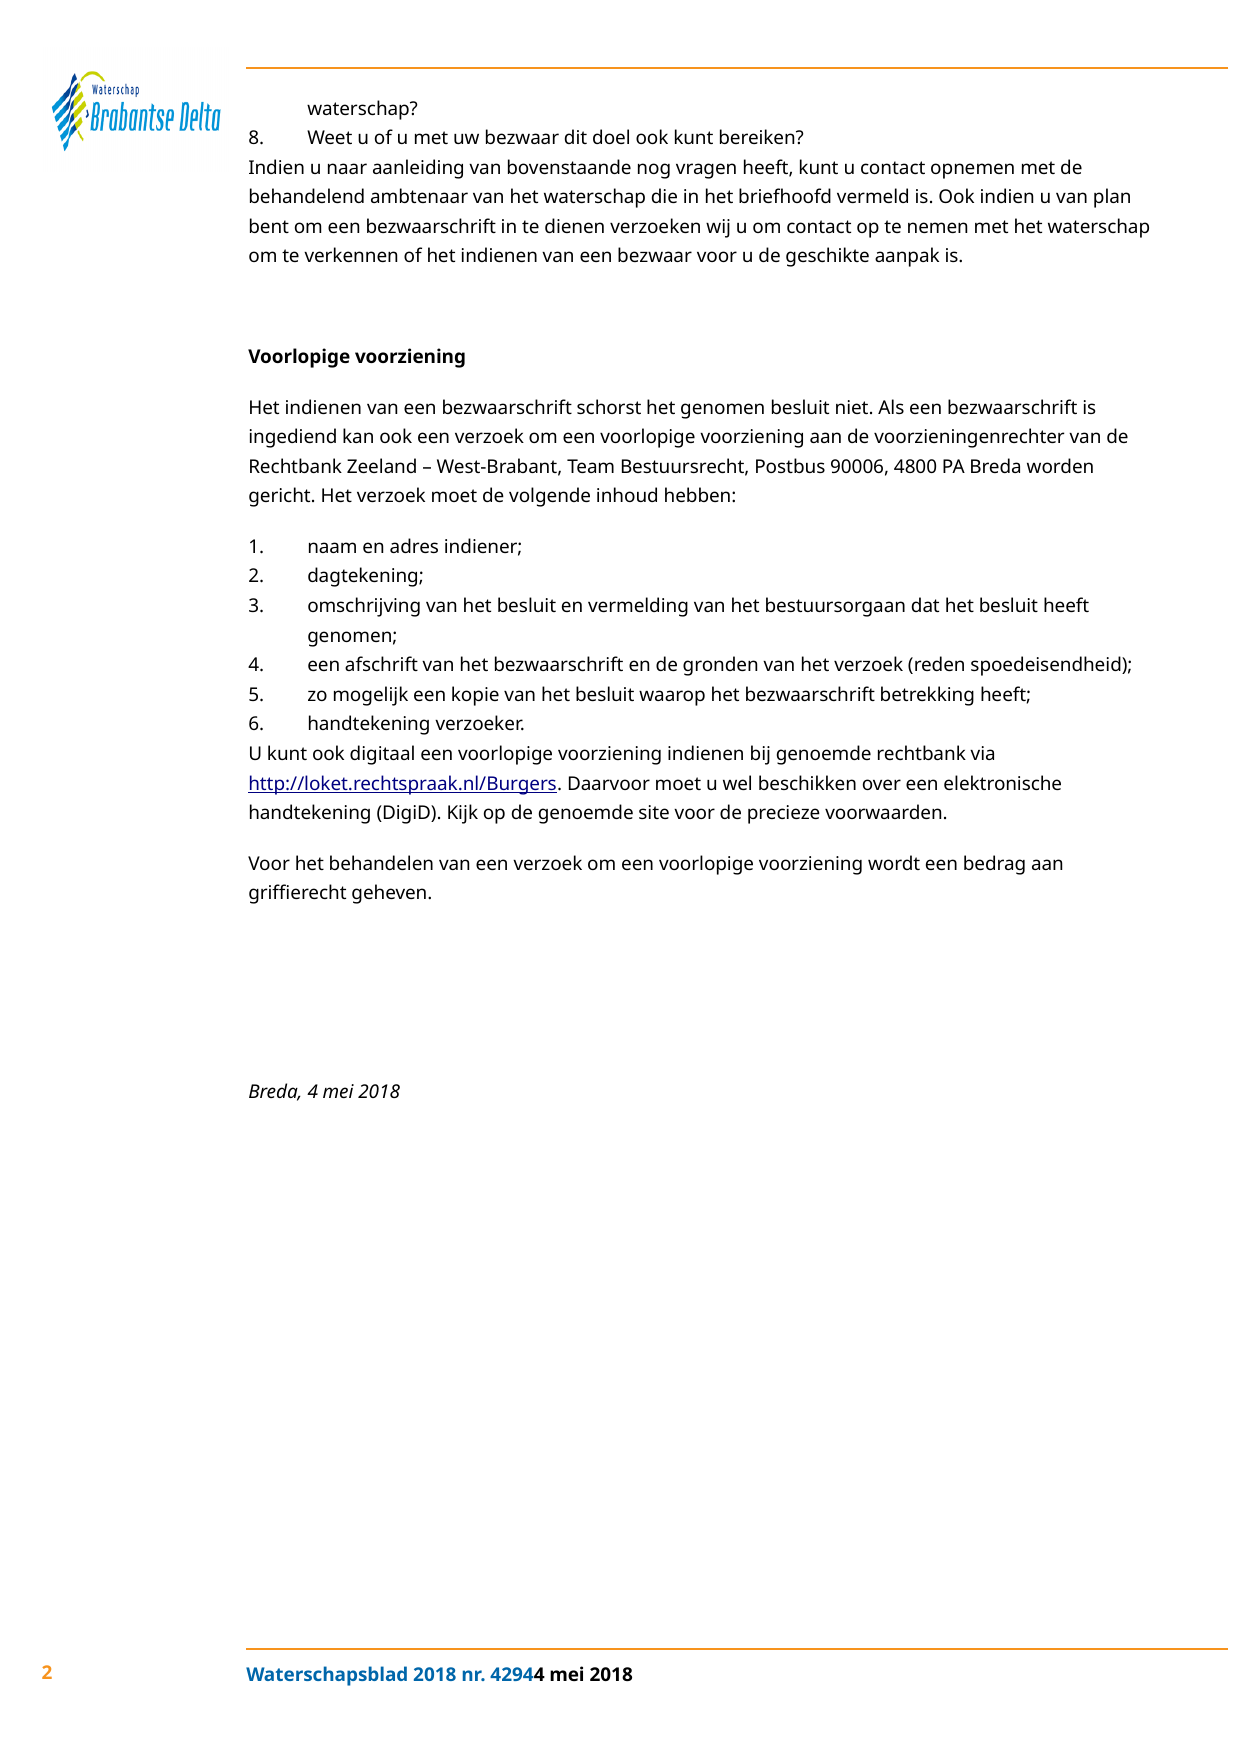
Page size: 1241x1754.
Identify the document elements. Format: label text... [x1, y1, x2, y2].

list zo mogelijk een kopie van het besluit waarop het bezwaarschrift betrekking heeft; [248, 681, 1152, 707]
text Voor het behandelen van een verzoek om een voorlopige voorziening wordt een bedrag aan griffierecht geheven. [248, 850, 1152, 905]
text Indien u naar aanleiding van bovenstaande nog vragen heeft, kunt u contact opnemen met de behandelend ambtenaar van het waterschap die in het briefhoofd vermeld is. Ook indien u van plan bent om een bezwaarschrift in te dienen verzoeken wij u om contact op te nemen met het waterschap om te verkennen of het indienen van een bezwaar voor u de geschikte aanpak is. [248, 154, 1152, 268]
text Voorlopige voorziening [248, 343, 1152, 369]
list waterschap? [248, 95, 1152, 121]
list handtekening verzoeker. [248, 711, 1152, 736]
list naam en adres indiener; [248, 533, 1152, 559]
picture [41, 47, 231, 172]
list dagtekening; [248, 563, 1152, 588]
text Het indienen van een bezwaarschrift schorst het genomen besluit niet. Als een bezwaarschrift is ingediend kan ook een verzoek om een voorlopige voorziening aan de voorzieningenrechter van de Rechtbank Zeeland – West-Brabant, Team Bestuursrecht, Postbus 90006, 4800 PA Breda worden gericht. Het verzoek moet de volgende inhoud hebben: [248, 394, 1152, 508]
list een afschrift van het bezwaarschrift en de gronden van het verzoek (reden spoedeisendheid); [248, 651, 1152, 677]
list omschrijving van het besluit en vermelding van het bestuursorgaan dat het besluit heeft genomen; [248, 592, 1152, 648]
text Breda, 4 mei 2018 [248, 1078, 1152, 1104]
list Weet u of u met uw bezwaar dit doel ook kunt bereiken? [248, 124, 1152, 150]
text U kunt ook digitaal een voorlopige voorziening indienen bij genoemde rechtbank via http://loket.rechtspraak.nl/Burgers. Daarvoor moet u wel beschikken over een elektronische handtekening (DigiD). Kijk op de genoemde site voor de precieze voorwaarden. [248, 740, 1152, 825]
